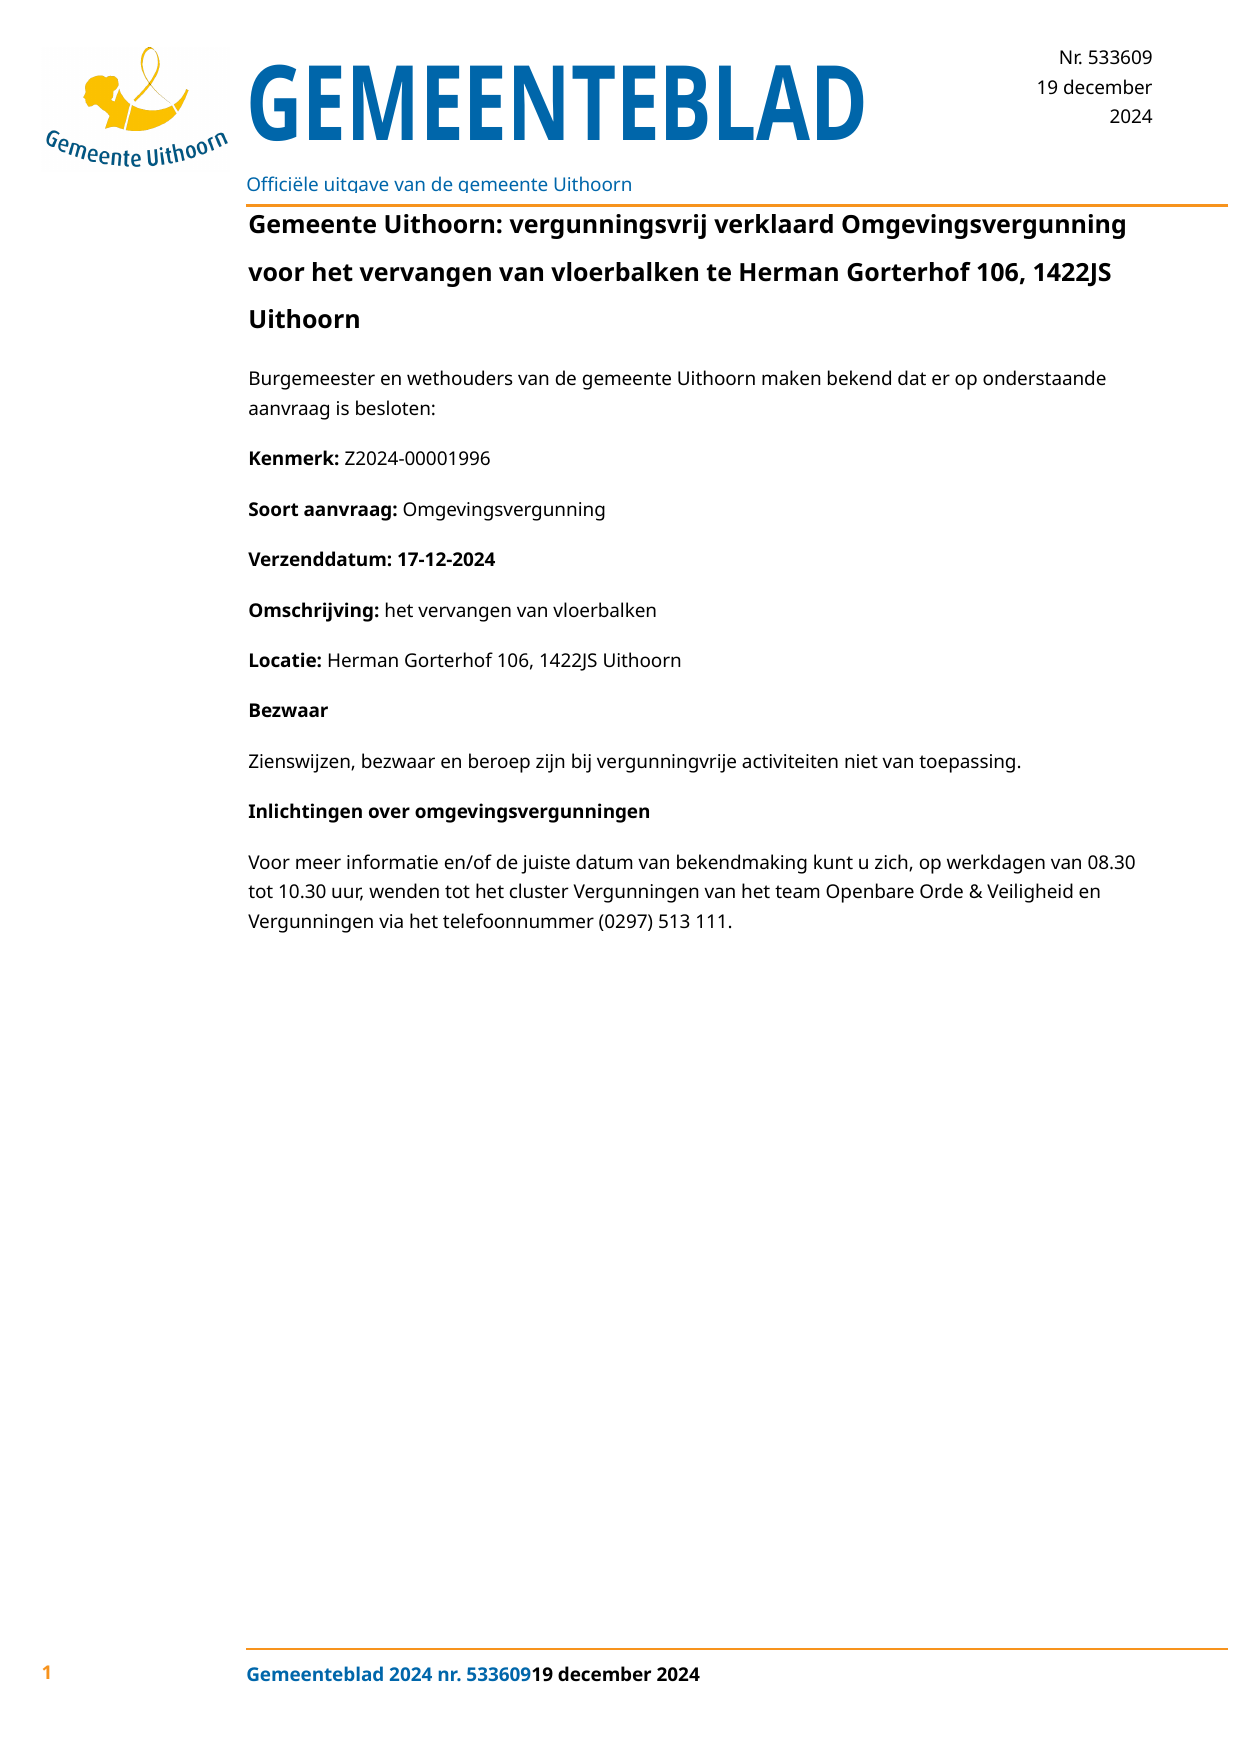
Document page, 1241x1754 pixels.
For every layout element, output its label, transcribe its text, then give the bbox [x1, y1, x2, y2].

text Verzenddatum: 17-12-2024 [248, 546, 1152, 572]
picture [41, 47, 231, 172]
text Gemeente Uithoorn: vergunningsvrij verklaard Omgevingsvergunning voor het vervangen van vloerbalken te Herman Gorterhof 106, 1422JS Uithoorn [248, 207, 1152, 336]
text Bezwaar [248, 698, 1152, 723]
text Voor meer informatie en/of de juiste datum van bekendmaking kunt u zich, op werkdagen van 08.30 tot 10.30 uur, wenden tot het cluster Vergunningen van het team Openbare Orde & Veiligheid en Vergunningen via het telefoonnummer (0297) 513 111. [248, 849, 1152, 934]
text Zienswijzen, bezwaar en beroep zijn bij vergunningvrije activiteiten niet van toepassing. [248, 748, 1152, 774]
text Kenmerk: Z2024-00001996 [248, 446, 1152, 471]
text Soort aanvraag: Omgevingsvergunning [248, 496, 1152, 522]
text Inlichtingen over omgevingsvergunningen [248, 798, 1152, 824]
text Omschrijving: het vervangen van vloerbalken [248, 597, 1152, 622]
text Burgemeester en wethouders van de gemeente Uithoorn maken bekend dat er op onderstaande aanvraag is besloten: [248, 366, 1152, 421]
text Locatie: Herman Gorterhof 106, 1422JS Uithoorn [248, 647, 1152, 673]
